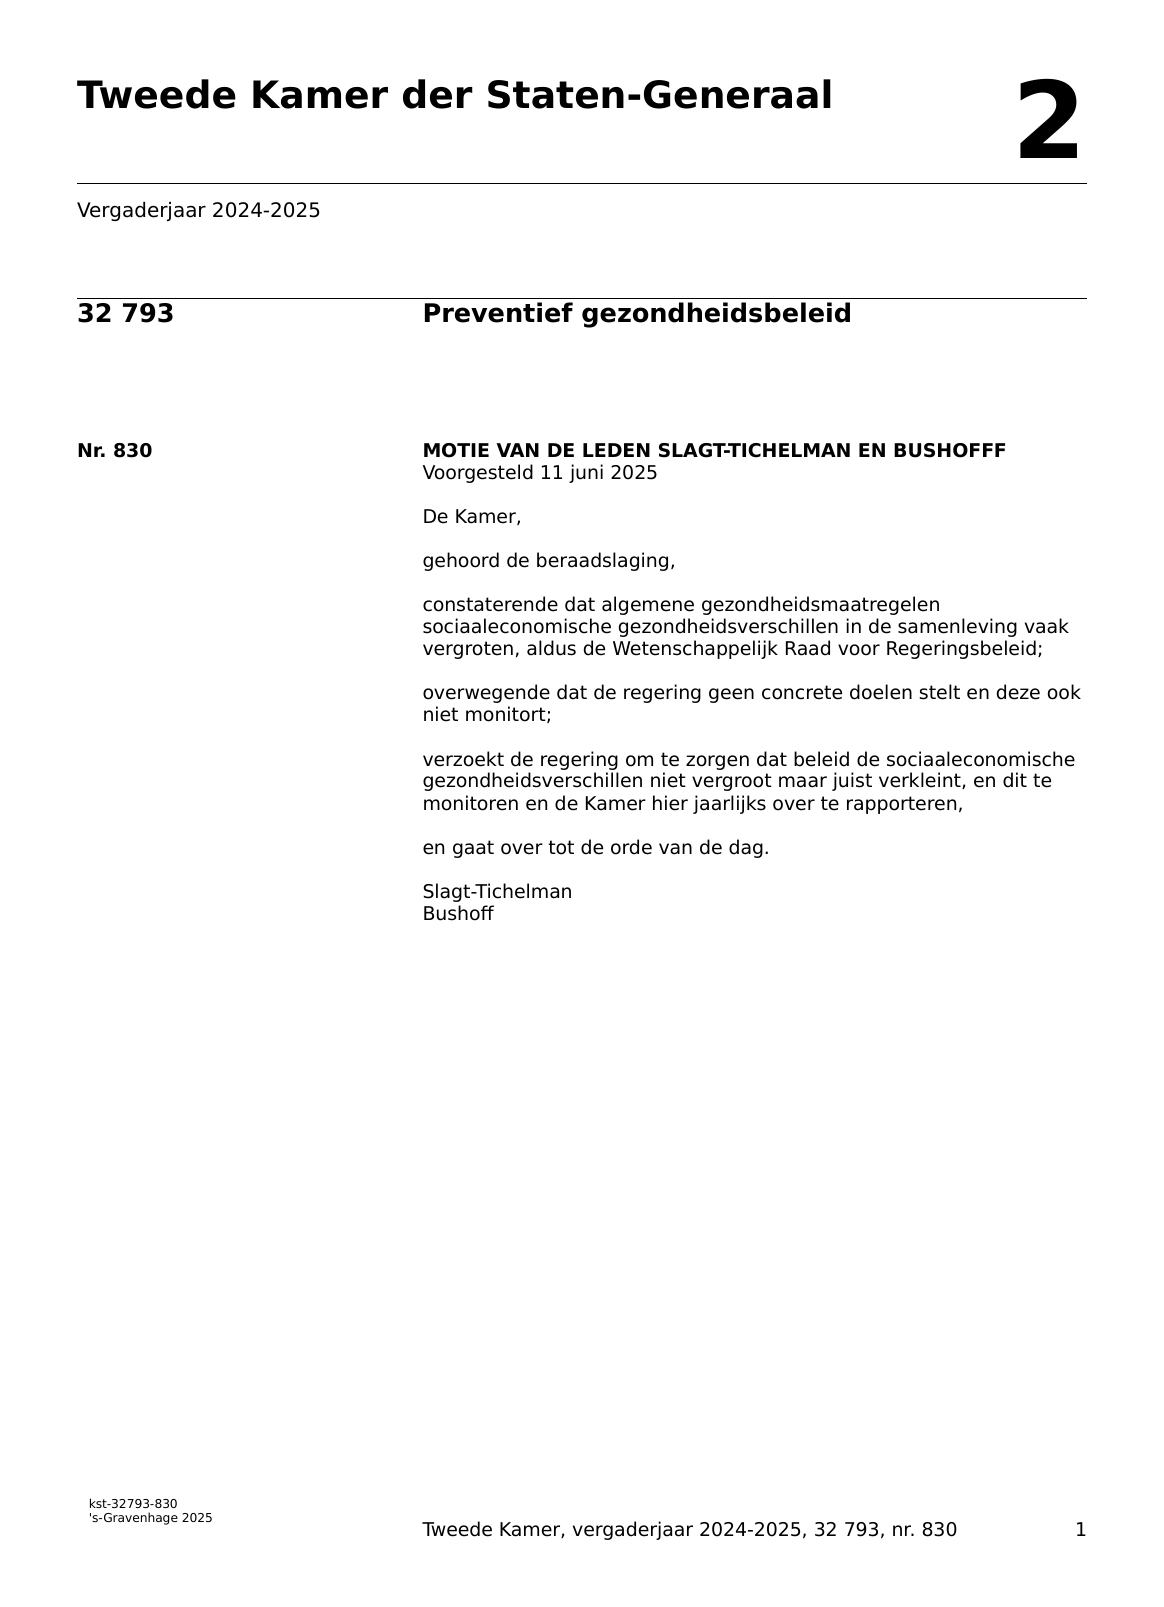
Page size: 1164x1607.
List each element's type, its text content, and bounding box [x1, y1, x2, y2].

subtitle 32 793 Preventief gezondheidsbeleid [77, 299, 1087, 329]
table_header Tweede Kamer der Staten-Generaal [77, 59, 886, 183]
text overwegende dat de regering geen concrete doelen stelt en deze ook niet monitort; [422, 682, 1087, 726]
subtitle Nr. 830 MOTIE VAN DE LEDEN SLAGT-TICHELMAN EN BUSHOFFF [77, 440, 1087, 462]
text gehoord de beraadslaging, [422, 550, 1087, 572]
table_header 2 [886, 59, 1087, 183]
text Voorgesteld 11 juni 2025 [422, 462, 1087, 484]
text Slagt-Tichelman [422, 881, 1087, 903]
table_cell Vergaderjaar 2024-2025 [77, 184, 1087, 298]
text 's-Gravenhage 2025 [88, 1511, 323, 1525]
text en gaat over tot de orde van de dag. [422, 837, 1087, 858]
text De Kamer, [422, 506, 1087, 528]
text kst-32793-830 [88, 1497, 323, 1511]
text Bushoff [422, 903, 1087, 925]
text verzoekt de regering om te zorgen dat beleid de sociaaleconomische gezondheidsverschillen niet vergroot maar juist verkleint, en dit te monitoren en de Kamer hier jaarlijks over te rapporteren, [422, 748, 1087, 814]
text constaterende dat algemene gezondheidsmaatregelen sociaaleconomische gezondheidsverschillen in de samenleving vaak vergroten, aldus de Wetenschappelijk Raad voor Regeringsbeleid; [422, 594, 1087, 660]
